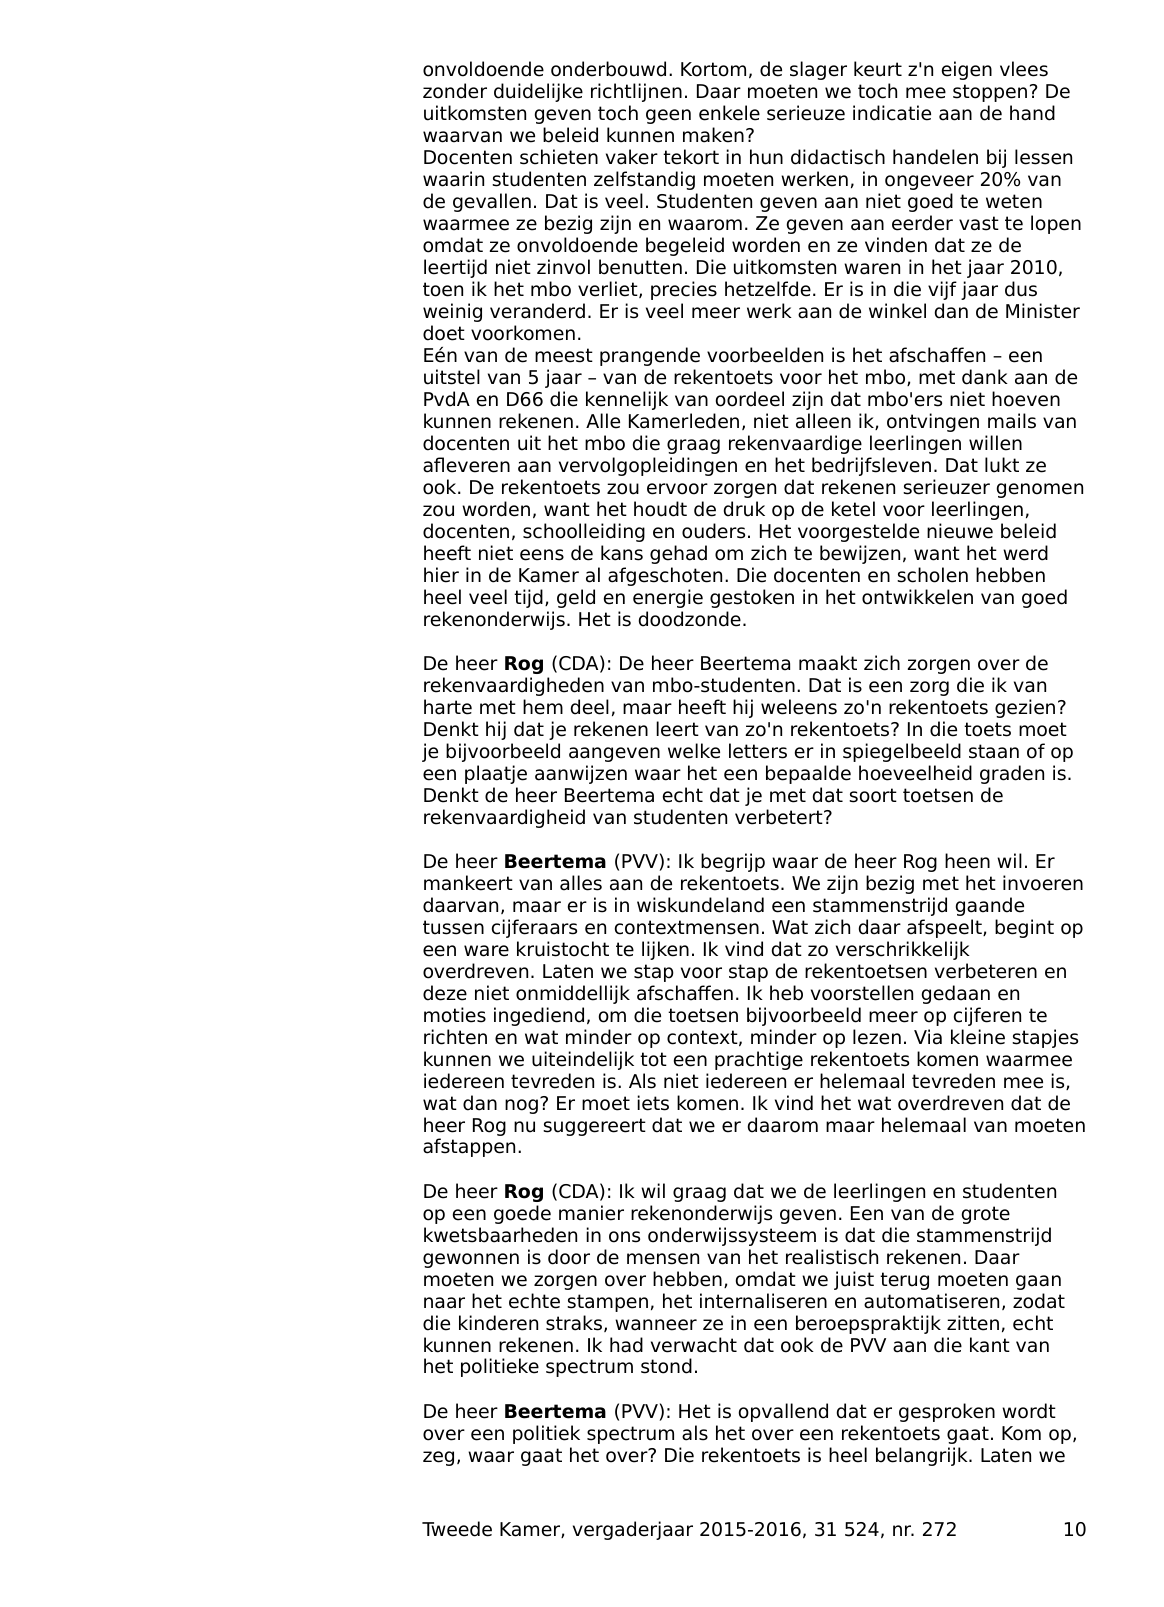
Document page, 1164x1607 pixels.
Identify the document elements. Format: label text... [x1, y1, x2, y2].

text De heer Beertema (PVV): Het is opvallend dat er gesproken wordt over een politiek spectrum als het over een rekentoets gaat. Kom op, zeg, waar gaat het over? Die rekentoets is heel belangrijk. Laten we [422, 1401, 1087, 1467]
text Eén van de meest prangende voorbeelden is het afschaffen – een uitstel van 5 jaar – van de rekentoets voor het mbo, met dank aan de PvdA en D66 die kennelijk van oordeel zijn dat mbo'ers niet hoeven kunnen rekenen. Alle Kamerleden, niet alleen ik, ontvingen mails van docenten uit het mbo die graag rekenvaardige leerlingen willen afleveren aan vervolgopleidingen en het bedrijfsleven. Dat lukt ze ook. De rekentoets zou ervoor zorgen dat rekenen serieuzer genomen zou worden, want het houdt de druk op de ketel voor leerlingen, docenten, schoolleiding en ouders. Het voorgestelde nieuwe beleid heeft niet eens de kans gehad om zich te bewijzen, want het werd hier in de Kamer al afgeschoten. Die docenten en scholen hebben heel veel tijd, geld en energie gestoken in het ontwikkelen van goed rekenonderwijs. Het is doodzonde. [422, 345, 1087, 631]
text Docenten schieten vaker tekort in hun didactisch handelen bij lessen waarin studenten zelfstandig moeten werken, in ongeveer 20% van de gevallen. Dat is veel. Studenten geven aan niet goed te weten waarmee ze bezig zijn en waarom. Ze geven aan eerder vast te lopen omdat ze onvoldoende begeleid worden en ze vinden dat ze de leertijd niet zinvol benutten. Die uitkomsten waren in het jaar 2010, toen ik het mbo verliet, precies hetzelfde. Er is in die vijf jaar dus weinig veranderd. Er is veel meer werk aan de winkel dan de Minister doet voorkomen. [422, 147, 1087, 345]
text De heer Rog (CDA): De heer Beertema maakt zich zorgen over de rekenvaardigheden van mbo-studenten. Dat is een zorg die ik van harte met hem deel, maar heeft hij weleens zo'n rekentoets gezien? Denkt hij dat je rekenen leert van zo'n rekentoets? In die toets moet je bijvoorbeeld aangeven welke letters er in spiegelbeeld staan of op een plaatje aanwijzen waar het een bepaalde hoeveelheid graden is. Denkt de heer Beertema echt dat je met dat soort toetsen de rekenvaardigheid van studenten verbetert? [422, 653, 1087, 828]
text De heer Rog (CDA): Ik wil graag dat we de leerlingen en studenten op een goede manier rekenonderwijs geven. Een van de grote kwetsbaarheden in ons onderwijssysteem is dat die stammenstrijd gewonnen is door de mensen van het realistisch rekenen. Daar moeten we zorgen over hebben, omdat we juist terug moeten gaan naar het echte stampen, het internaliseren en automatiseren, zodat die kinderen straks, wanneer ze in een beroepspraktijk zitten, echt kunnen rekenen. Ik had verwacht dat ook de PVV aan die kant van het politieke spectrum stond. [422, 1181, 1087, 1378]
text De heer Beertema (PVV): Ik begrijp waar de heer Rog heen wil. Er mankeert van alles aan de rekentoets. We zijn bezig met het invoeren daarvan, maar er is in wiskundeland een stammenstrijd gaande tussen cijferaars en contextmensen. Wat zich daar afspeelt, begint op een ware kruistocht te lijken. Ik vind dat zo verschrikkelijk overdreven. Laten we stap voor stap de rekentoetsen verbeteren en deze niet onmiddellijk afschaffen. Ik heb voorstellen gedaan en moties ingediend, om die toetsen bijvoorbeeld meer op cijferen te richten en wat minder op context, minder op lezen. Via kleine stapjes kunnen we uiteindelijk tot een prachtige rekentoets komen waarmee iedereen tevreden is. Als niet iedereen er helemaal tevreden mee is, wat dan nog? Er moet iets komen. Ik vind het wat overdreven dat de heer Rog nu suggereert dat we er daarom maar helemaal van moeten afstappen. [422, 851, 1087, 1158]
text onvoldoende onderbouwd. Kortom, de slager keurt z'n eigen vlees zonder duidelijke richtlijnen. Daar moeten we toch mee stoppen? De uitkomsten geven toch geen enkele serieuze indicatie aan de hand waarvan we beleid kunnen maken? [422, 59, 1087, 147]
